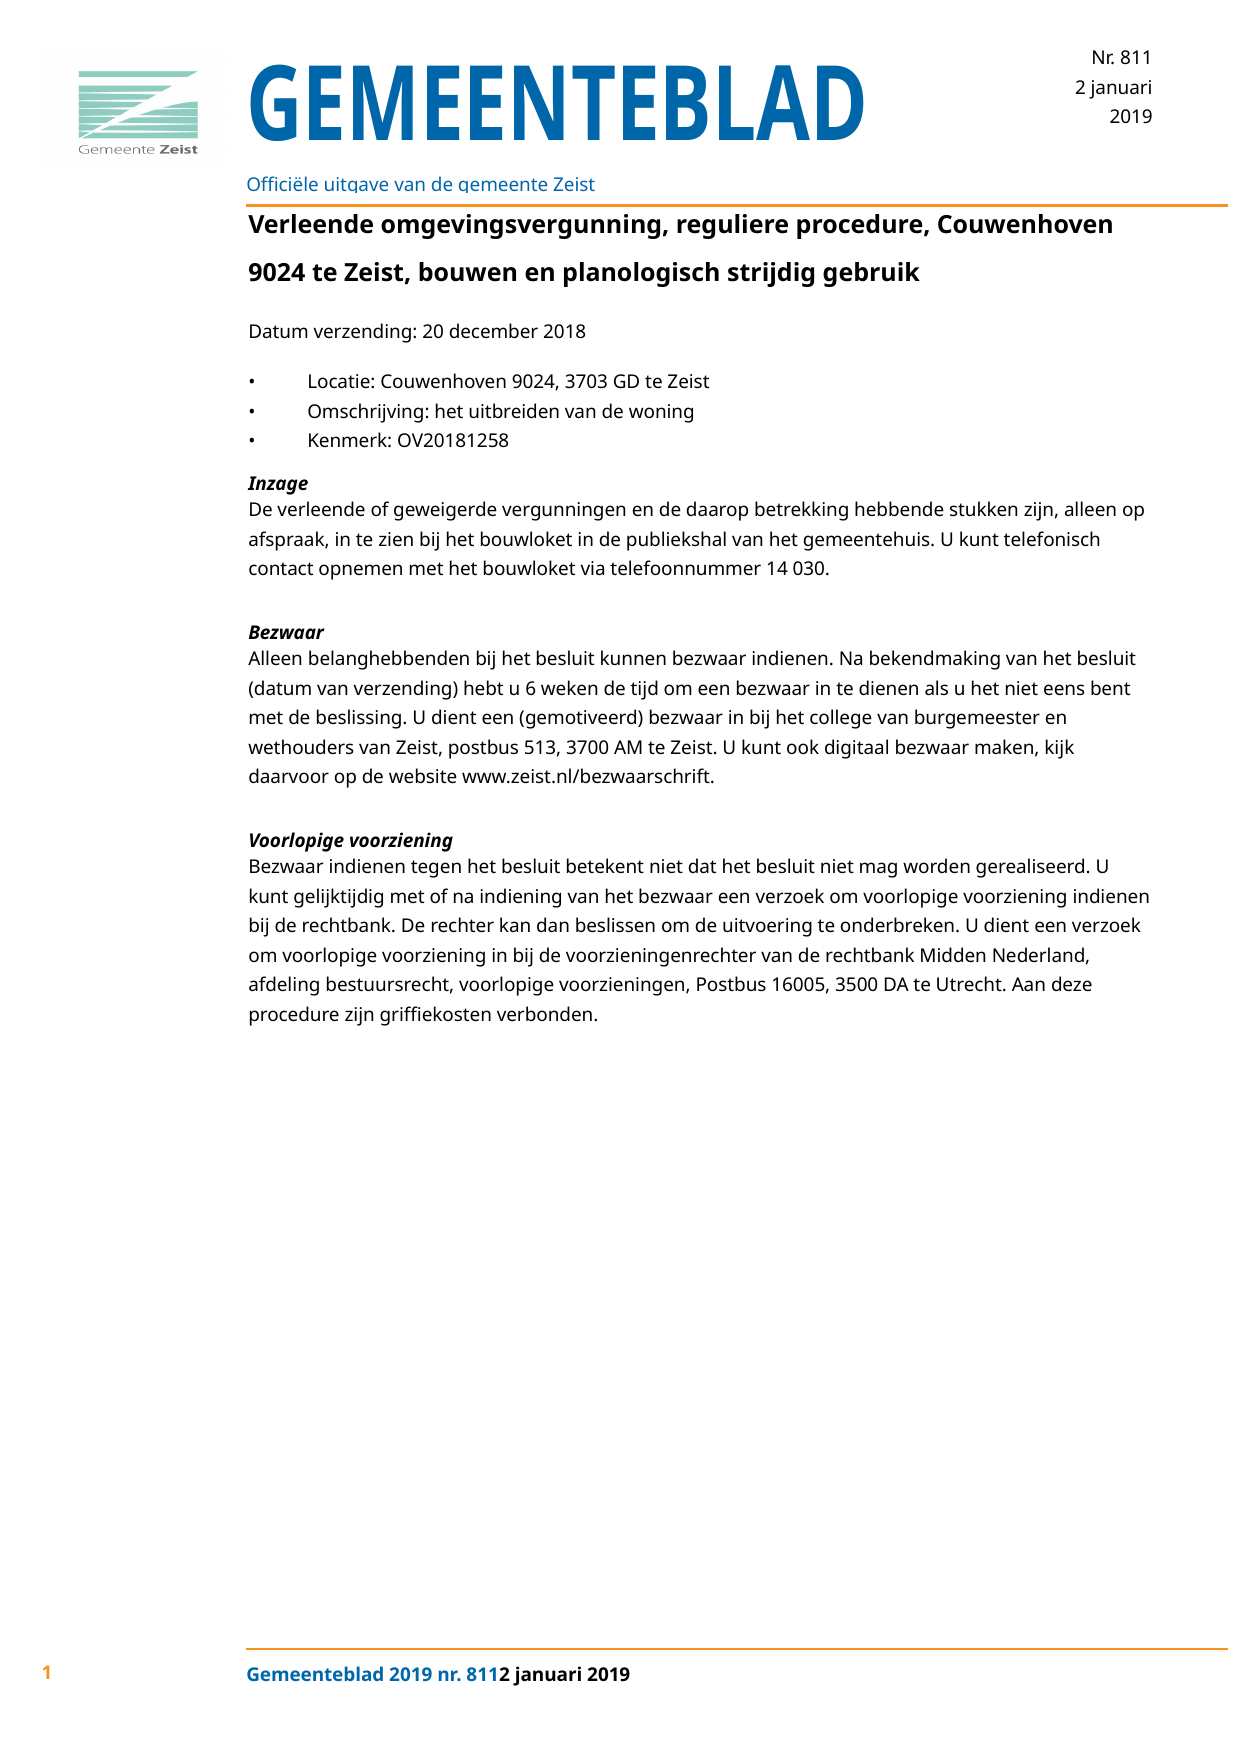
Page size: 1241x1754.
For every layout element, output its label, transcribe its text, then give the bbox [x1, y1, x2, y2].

list Omschrijving: het uitbreiden van de woning [248, 398, 1152, 424]
text Alleen belanghebbenden bij het besluit kunnen bezwaar indienen. Na bekendmaking van het besluit (datum van verzending) hebt u 6 weken de tijd om een bezwaar in te dienen als u het niet eens bent met de beslissing. U dient een (gemotiveerd) bezwaar in bij het college van burgemeester en wethouders van Zeist, postbus 513, 3700 AM te Zeist. U kunt ook digitaal bezwaar maken, kijk daarvoor op de website www.zeist.nl/bezwaarschrift. [248, 645, 1152, 789]
text Bezwaar [248, 619, 1152, 645]
text Bezwaar indienen tegen het besluit betekent niet dat het besluit niet mag worden gerealiseerd. U kunt gelijktijdig met of na indiening van het bezwaar een verzoek om voorlopige voorziening indienen bij de rechtbank. De rechter kan dan beslissen om de uitvoering te onderbreken. U dient een verzoek om voorlopige voorziening in bij de voorzieningenrechter van de rechtbank Midden Nederland, afdeling bestuursrecht, voorlopige voorzieningen, Postbus 16005, 3500 DA te Utrecht. Aan deze procedure zijn griffiekosten verbonden. [248, 853, 1152, 1027]
text Datum verzending: 20 december 2018 [248, 318, 1152, 344]
text Verleende omgevingsvergunning, reguliere procedure, Couwenhoven 9024 te Zeist, bouwen en planologisch strijdig gebruik [248, 207, 1152, 288]
text Inzage [248, 471, 1152, 496]
picture [41, 47, 231, 172]
text Voorlopige voorziening [248, 827, 1152, 853]
list Locatie: Couwenhoven 9024, 3703 GD te Zeist [248, 368, 1152, 394]
list Kenmerk: OV20181258 [248, 427, 1152, 453]
text De verleende of geweigerde vergunningen en de daarop betrekking hebbende stukken zijn, alleen op afspraak, in te zien bij het bouwloket in de publiekshal van het gemeentehuis. U kunt telefonisch contact opnemen met het bouwloket via telefoonnummer 14 030. [248, 496, 1152, 581]
